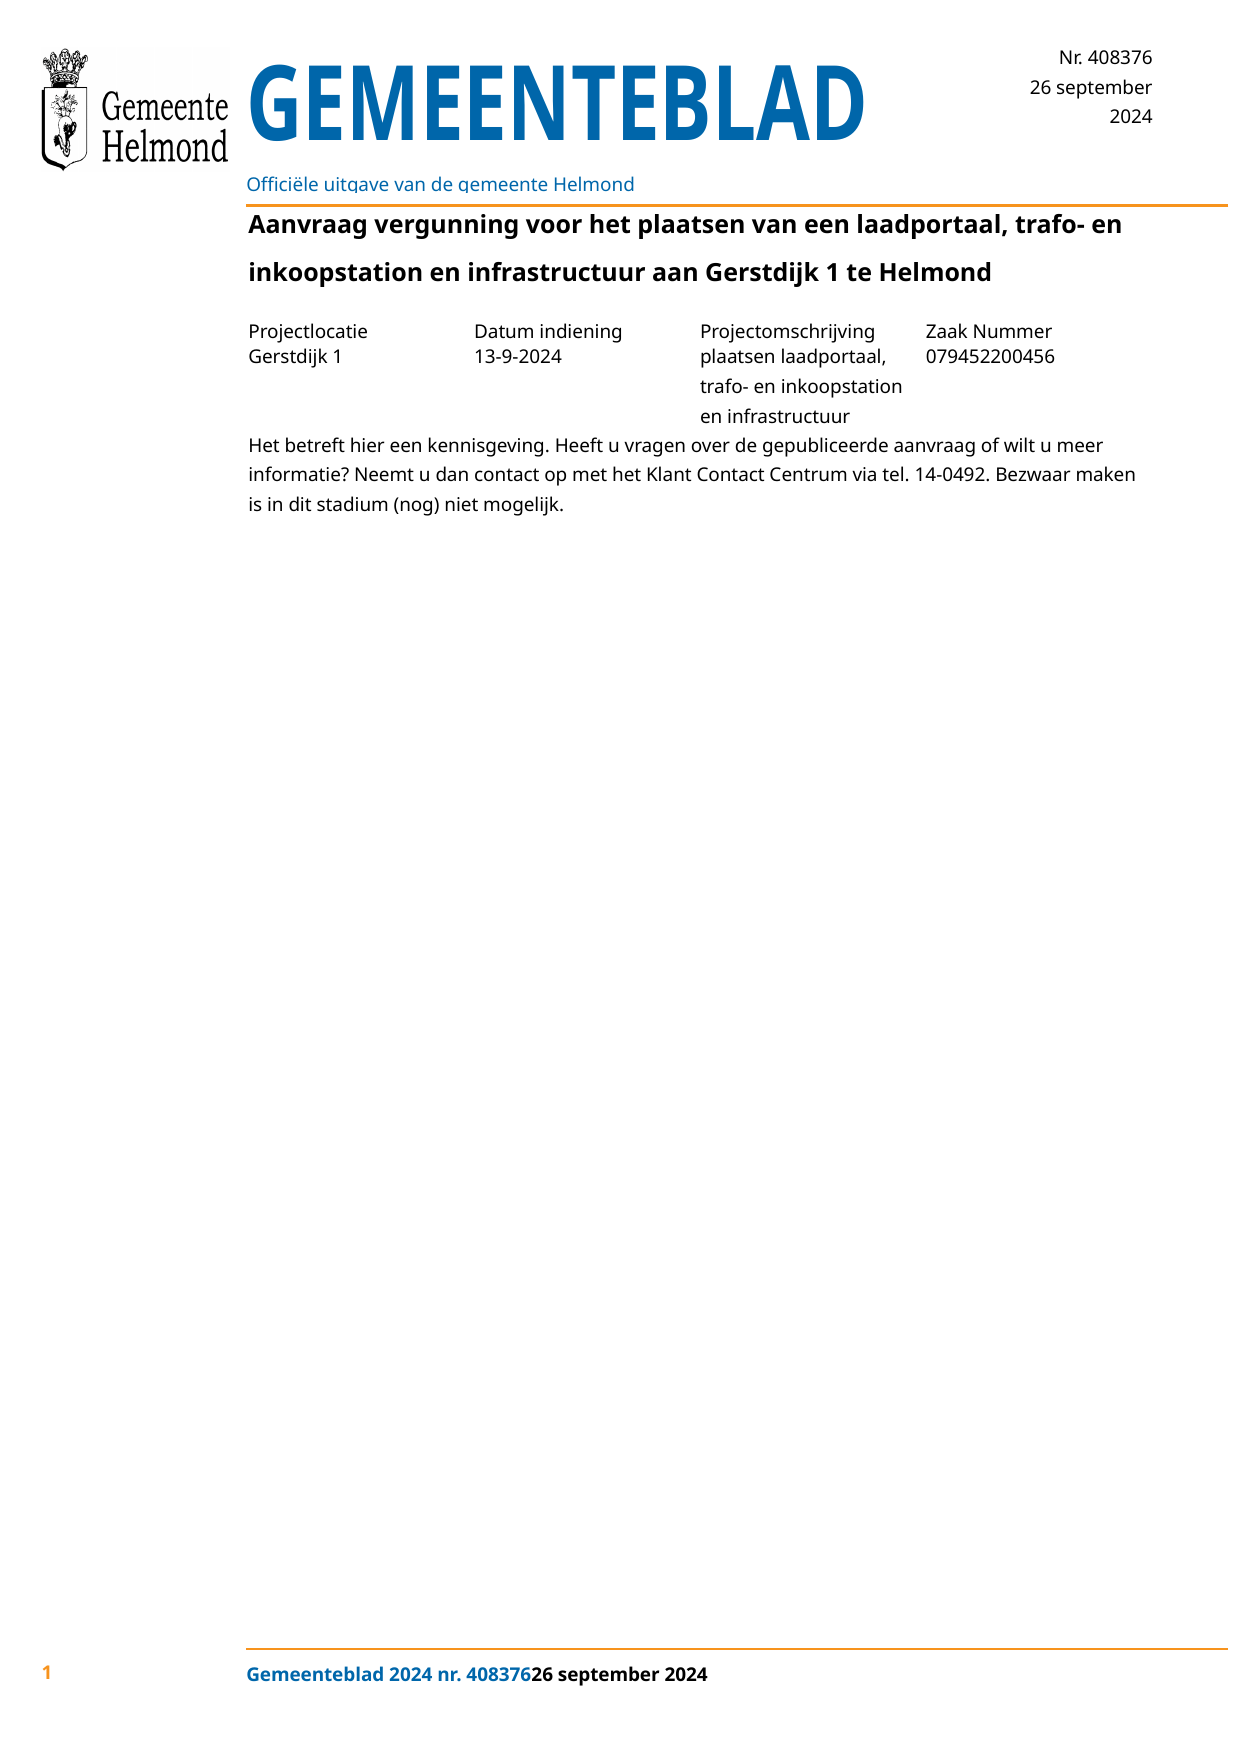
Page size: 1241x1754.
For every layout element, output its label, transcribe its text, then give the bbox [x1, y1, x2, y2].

table_cell Gerstdijk 1 [248, 344, 474, 429]
text Het betreft hier een kennisgeving. Heeft u vragen over de gepubliceerde aanvraag of wilt u meer informatie? Neemt u dan contact op met het Klant Contact Centrum via tel. 14-0492. Bezwaar maken is in dit stadium (nog) niet mogelijk. [248, 432, 1152, 517]
table_header Projectomschrijving [700, 318, 926, 344]
table_header Projectlocatie [248, 318, 474, 344]
picture [41, 47, 231, 172]
table_header Datum indiening [474, 318, 700, 344]
table_cell 13-9-2024 [474, 344, 700, 429]
table_header Zaak Nummer [926, 318, 1152, 344]
text Aanvraag vergunning voor het plaatsen van een laadportaal, trafo- en inkoopstation en infrastructuur aan Gerstdijk 1 te Helmond [248, 207, 1152, 288]
table_cell plaatsen laadportaal, trafo- en inkoopstation en infrastructuur [700, 344, 926, 429]
table_cell 079452200456 [926, 344, 1152, 429]
